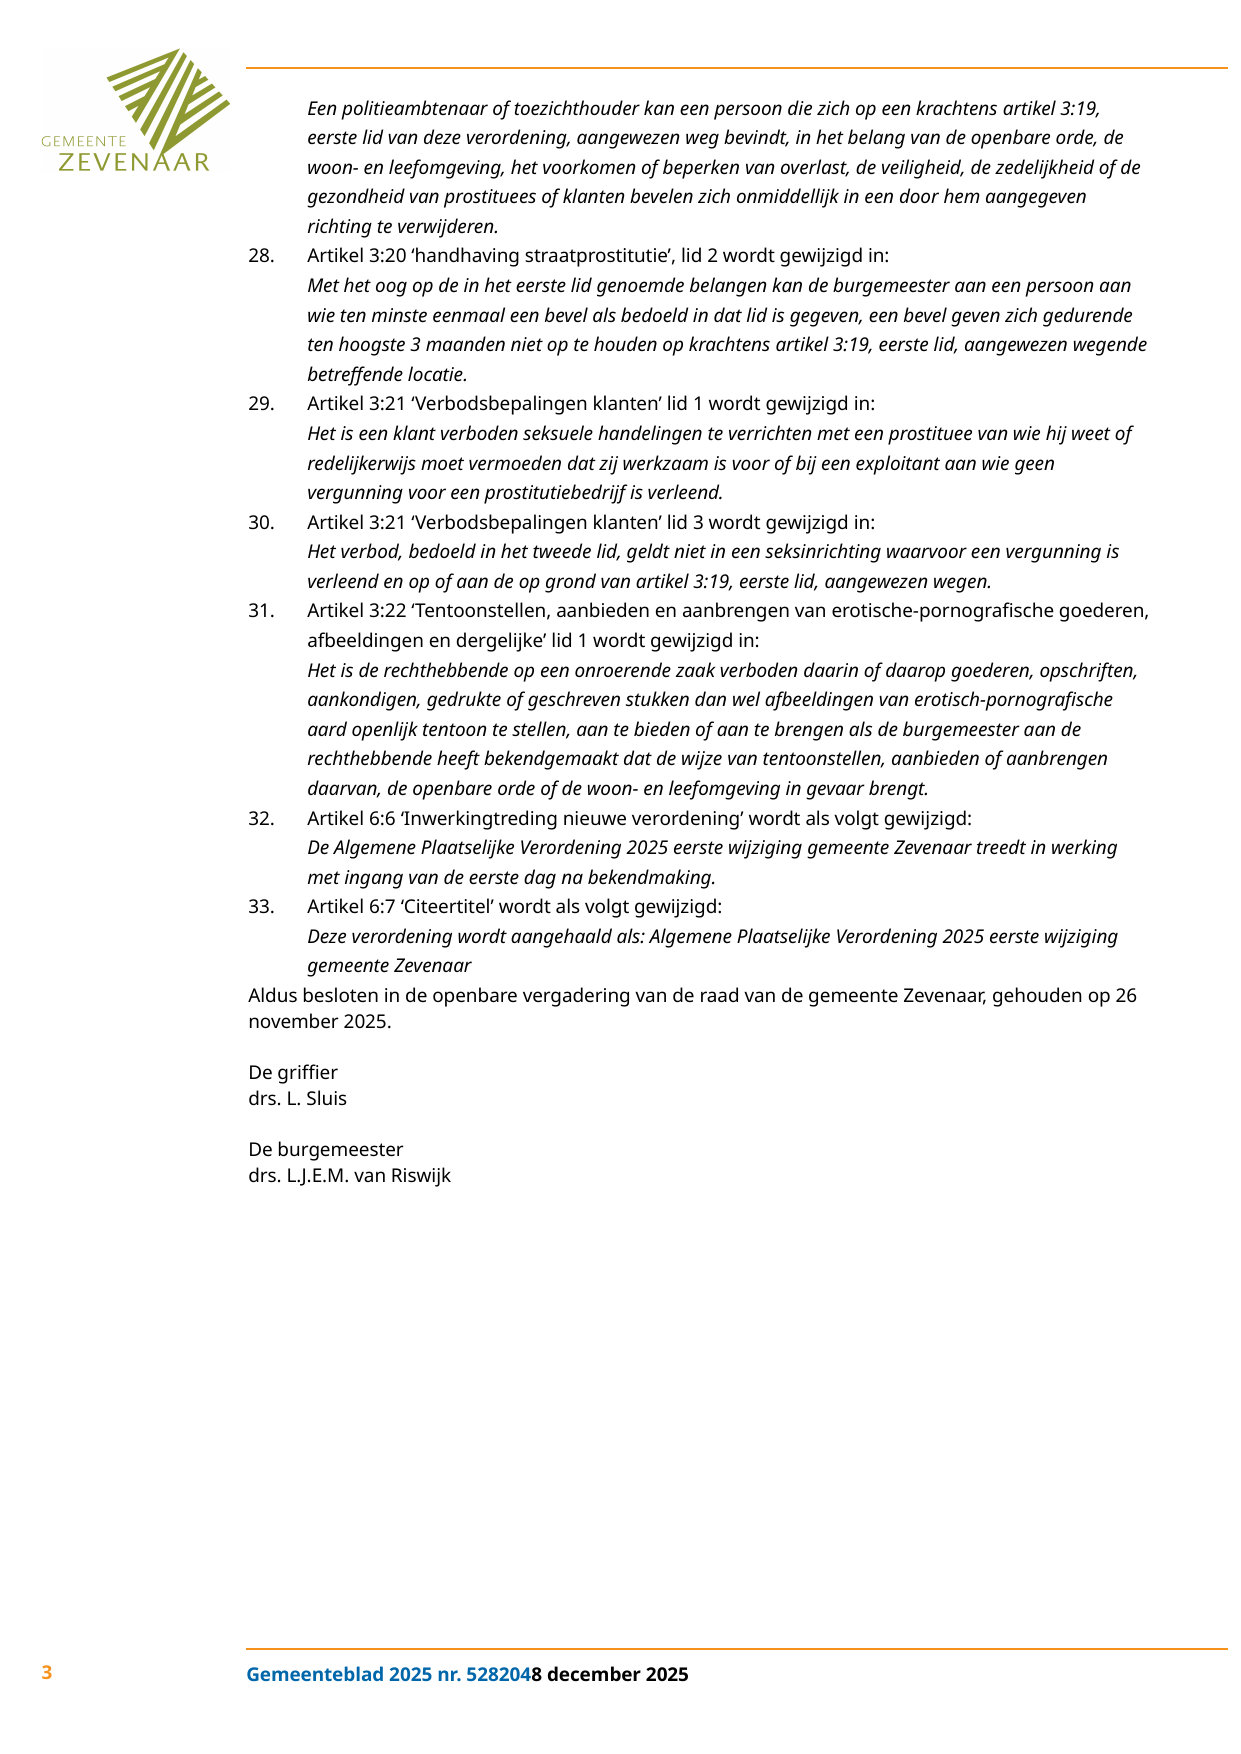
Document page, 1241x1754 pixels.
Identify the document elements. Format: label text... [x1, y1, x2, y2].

list De Algemene Plaatselijke Verordening 2025 eerste wijziging gemeente Zevenaar treedt in werking met ingang van de eerste dag na bekendmaking. [248, 834, 1152, 890]
list Artikel 3:21 ‘Verbodsbepalingen klanten’ lid 1 wordt gewijzigd in: [248, 391, 1152, 416]
list Het is de rechthebbende op een onroerende zaak verboden daarin of daarop goederen, opschriften, aankondigen, gedrukte of geschreven stukken dan wel afbeeldingen van erotisch-pornografische aard openlijk tentoon te stellen, aan te bieden of aan te brengen als de burgemeester aan de rechthebbende heeft bekendgemaakt dat de wijze van tentoonstellen, aanbieden of aanbrengen daarvan, de openbare orde of de woon- en leefomgeving in gevaar brengt. [248, 657, 1152, 801]
list Een politieambtenaar of toezichthouder kan een persoon die zich op een krachtens artikel 3:19, eerste lid van deze verordening, aangewezen weg bevindt, in het belang van de openbare orde, de woon- en leefomgeving, het voorkomen of beperken van overlast, de veiligheid, de zedelijkheid of de gezondheid van prostituees of klanten bevelen zich onmiddellijk in een door hem aangegeven richting te verwijderen. [248, 95, 1152, 239]
picture [41, 47, 231, 172]
list Het verbod, bedoeld in het tweede lid, geldt niet in een seksinrichting waarvoor een vergunning is verleend en op of aan de op grond van artikel 3:19, eerste lid, aangewezen wegen. [248, 538, 1152, 594]
list Artikel 3:21 ‘Verbodsbepalingen klanten’ lid 3 wordt gewijzigd in: [248, 509, 1152, 535]
list Met het oog op de in het eerste lid genoemde belangen kan de burgemeester aan een persoon aan wie ten minste eenmaal een bevel als bedoeld in dat lid is gegeven, een bevel geven zich gedurende ten hoogste 3 maanden niet op te houden op krachtens artikel 3:19, eerste lid, aangewezen wegende betreffende locatie. [248, 272, 1152, 387]
list Deze verordening wordt aangehaald als: Algemene Plaatselijke Verordening 2025 eerste wijziging gemeente Zevenaar [248, 923, 1152, 978]
text drs. L. Sluis [248, 1085, 1152, 1111]
list Artikel 6:6 ‘Inwerkingtreding nieuwe verordening’ wordt als volgt gewijzigd: [248, 805, 1152, 831]
text drs. L.J.E.M. van Riswijk [248, 1162, 1152, 1188]
list Het is een klant verboden seksuele handelingen te verrichten met een prostituee van wie hij weet of redelijkerwijs moet vermoeden dat zij werkzaam is voor of bij een exploitant aan wie geen vergunning voor een prostitutiebedrijf is verleend. [248, 420, 1152, 505]
list Artikel 3:20 ‘handhaving straatprostitutie’, lid 2 wordt gewijzigd in: [248, 243, 1152, 268]
list Artikel 3:22 ‘Tentoonstellen, aanbieden en aanbrengen van erotische-pornografische goederen, afbeeldingen en dergelijke’ lid 1 wordt gewijzigd in: [248, 598, 1152, 653]
text De burgemeester [248, 1137, 1152, 1162]
text Aldus besloten in de openbare vergadering van de raad van de gemeente Zevenaar, gehouden op 26 november 2025. [248, 982, 1152, 1034]
list Artikel 6:7 ‘Citeertitel’ wordt als volgt gewijzigd: [248, 893, 1152, 919]
text De griffier [248, 1059, 1152, 1085]
